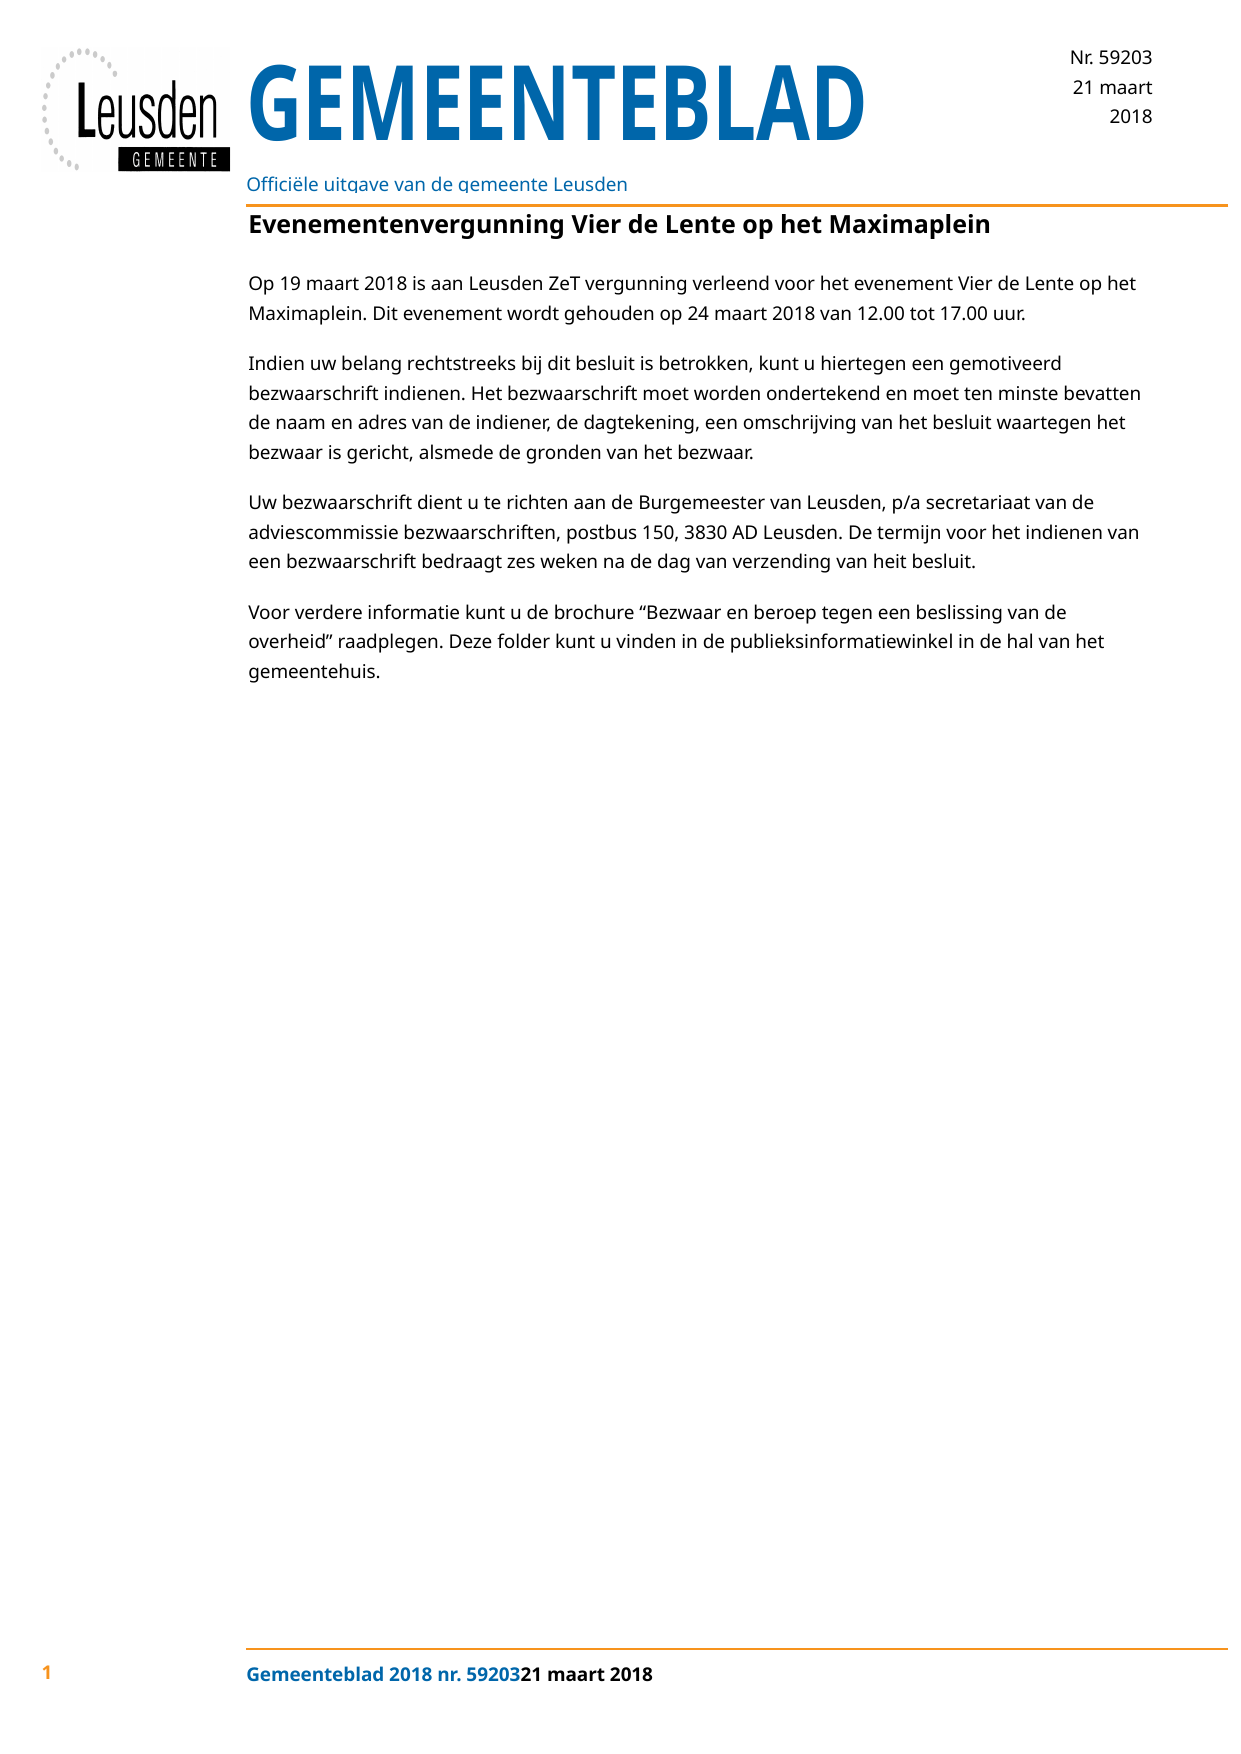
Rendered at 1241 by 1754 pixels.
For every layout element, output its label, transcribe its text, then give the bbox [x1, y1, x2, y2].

text Uw bezwaarschrift dient u te richten aan de Burgemeester van Leusden, p/a secretariaat van de adviescommissie bezwaarschriften, postbus 150, 3830 AD Leusden. De termijn voor het indienen van een bezwaarschrift bedraagt zes weken na de dag van verzending van heit besluit. [248, 489, 1152, 574]
picture [41, 47, 231, 172]
text Evenementenvergunning Vier de Lente op het Maximaplein [248, 207, 1152, 241]
text Indien uw belang rechtstreeks bij dit besluit is betrokken, kunt u hiertegen een gemotiveerd bezwaarschrift indienen. Het bezwaarschrift moet worden ondertekend en moet ten minste bevatten de naam en adres van de indiener, de dagtekening, een omschrijving van het besluit waartegen het bezwaar is gericht, alsmede de gronden van het bezwaar. [248, 350, 1152, 465]
text Op 19 maart 2018 is aan Leusden ZeT vergunning verleend voor het evenement Vier de Lente op het Maximaplein. Dit evenement wordt gehouden op 24 maart 2018 van 12.00 tot 17.00 uur. [248, 270, 1152, 326]
text Voor verdere informatie kunt u de brochure “Bezwaar en beroep tegen een beslissing van de overheid” raadplegen. Deze folder kunt u vinden in de publieksinformatiewinkel in de hal van het gemeentehuis. [248, 599, 1152, 684]
